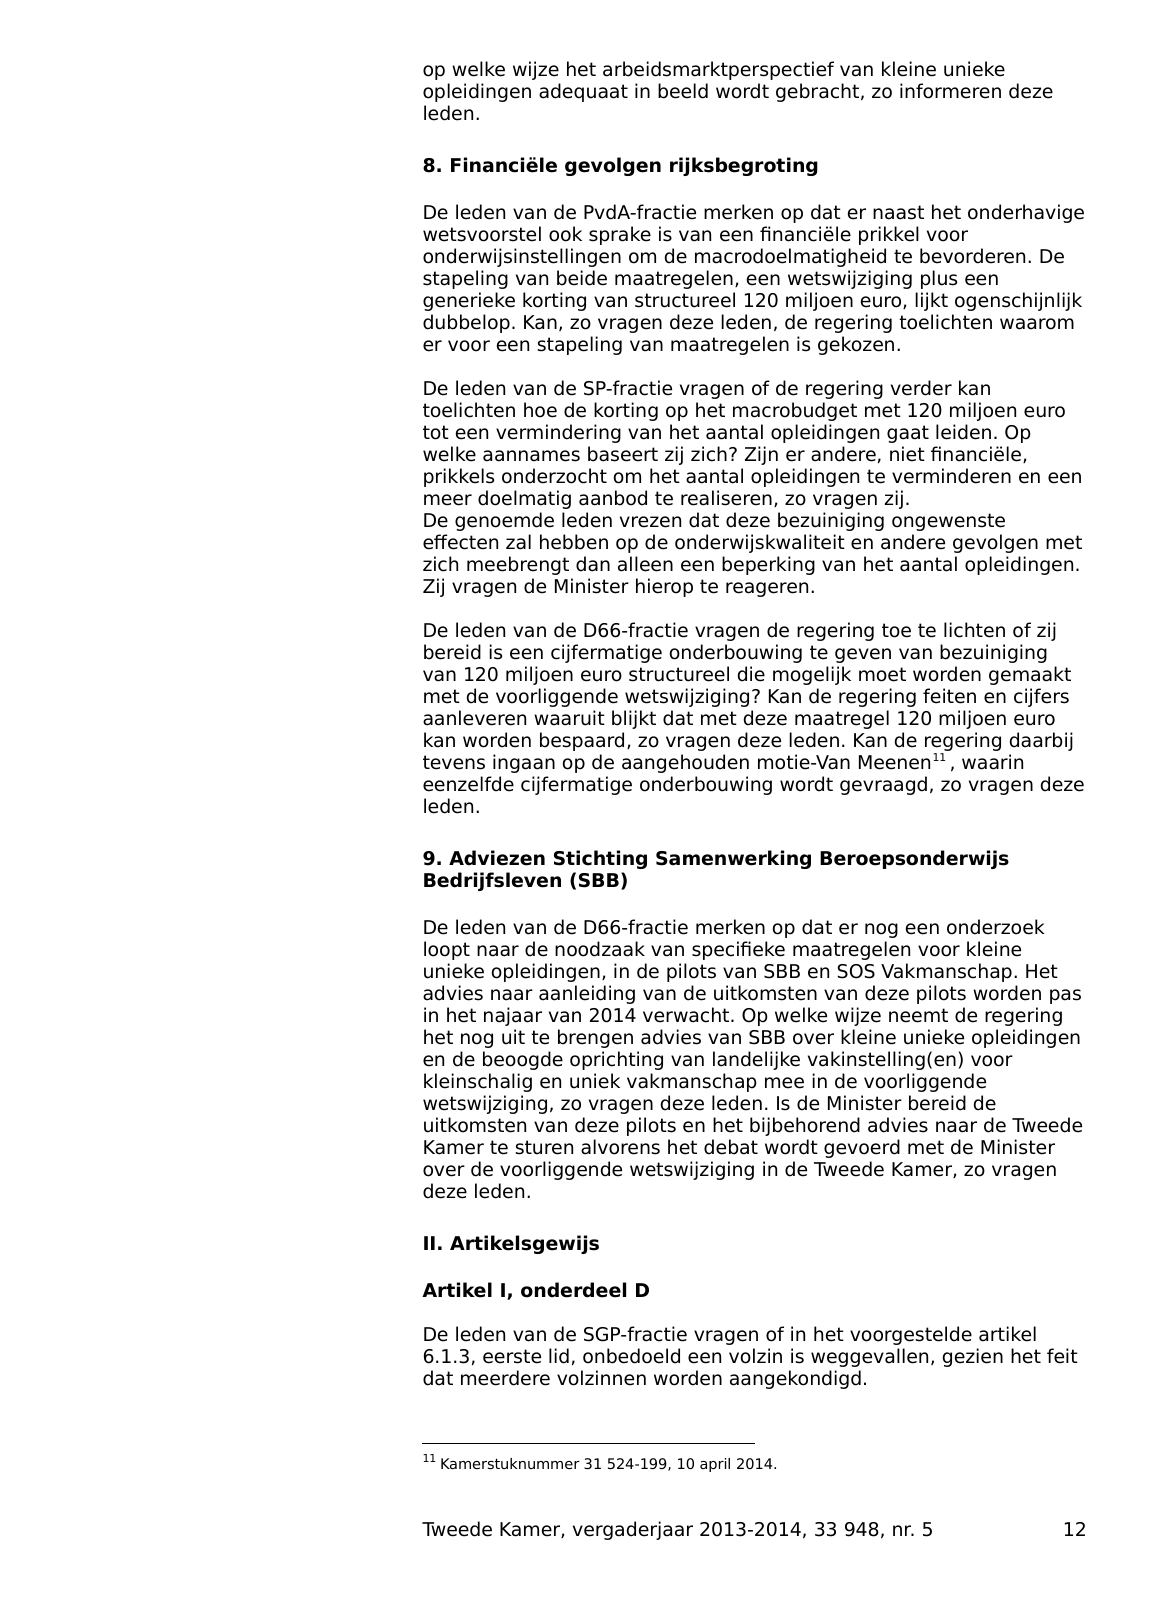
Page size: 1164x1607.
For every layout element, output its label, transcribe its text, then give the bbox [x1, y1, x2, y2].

text De leden van de PvdA-fractie merken op dat er naast het onderhavige wetsvoorstel ook sprake is van een financiële prikkel voor onderwijsinstellingen om de macrodoelmatigheid te bevorderen. De stapeling van beide maatregelen, een wetswijziging plus een generieke korting van structureel 120 miljoen euro, lijkt ogenschijnlijk dubbelop. Kan, zo vragen deze leden, de regering toelichten waarom er voor een stapeling van maatregelen is gekozen. [422, 202, 1087, 356]
text De leden van de SP-fractie vragen of de regering verder kan toelichten hoe de korting op het macrobudget met 120 miljoen euro tot een vermindering van het aantal opleidingen gaat leiden. Op welke aannames baseert zij zich? Zijn er andere, niet financiële, prikkels onderzocht om het aantal opleidingen te verminderen en een meer doelmatig aanbod te realiseren, zo vragen zij. [422, 378, 1087, 510]
subtitle II. Artikelsgewijs [422, 1232, 1087, 1254]
subtitle 8. Financiële gevolgen rijksbegroting [422, 155, 1087, 177]
text op welke wijze het arbeidsmarktperspectief van kleine unieke opleidingen adequaat in beeld wordt gebracht, zo informeren deze leden. [422, 59, 1087, 125]
text De leden van de SGP-fractie vragen of in het voorgestelde artikel 6.1.3, eerste lid, onbedoeld een volzin is weggevallen, gezien het feit dat meerdere volzinnen worden aangekondigd. [422, 1324, 1087, 1389]
text De genoemde leden vrezen dat deze bezuiniging ongewenste effecten zal hebben op de onderwijskwaliteit en andere gevolgen met zich meebrengt dan alleen een beperking van het aantal opleidingen. Zij vragen de Minister hierop te reageren. [422, 510, 1087, 598]
text Kamerstuknummer 31 524-199, 10 april 2014. [422, 1452, 1087, 1474]
subtitle 9. Adviezen Stichting Samenwerking Beroepsonderwijs Bedrijfsleven (SBB) [422, 848, 1087, 892]
text De leden van de D66-fractie merken op dat er nog een onderzoek loopt naar de noodzaak van specifieke maatregelen voor kleine unieke opleidingen, in de pilots van SBB en SOS Vakmanschap. Het advies naar aanleiding van de uitkomsten van deze pilots worden pas in het najaar van 2014 verwacht. Op welke wijze neemt de regering het nog uit te brengen advies van SBB over kleine unieke opleidingen en de beoogde oprichting van landelijke vakinstelling(en) voor kleinschalig en uniek vakmanschap mee in de voorliggende wetswijziging, zo vragen deze leden. Is de Minister bereid de uitkomsten van deze pilots en het bijbehorend advies naar de Tweede Kamer te sturen alvorens het debat wordt gevoerd met de Minister over de voorliggende wetswijziging in de Tweede Kamer, zo vragen deze leden. [422, 917, 1087, 1202]
text De leden van de D66-fractie vragen de regering toe te lichten of zij bereid is een cijfermatige onderbouwing te geven van bezuiniging van 120 miljoen euro structureel die mogelijk moet worden gemaakt met de voorliggende wetswijziging? Kan de regering feiten en cijfers aanleveren waaruit blijkt dat met deze maatregel 120 miljoen euro kan worden bespaard, zo vragen deze leden. Kan de regering daarbij tevens ingaan op de aangehouden motie-Van Meenen, waarin eenzelfde cijfermatige onderbouwing wordt gevraagd, zo vragen deze leden. [422, 620, 1087, 818]
subtitle Artikel I, onderdeel D [422, 1279, 1087, 1301]
